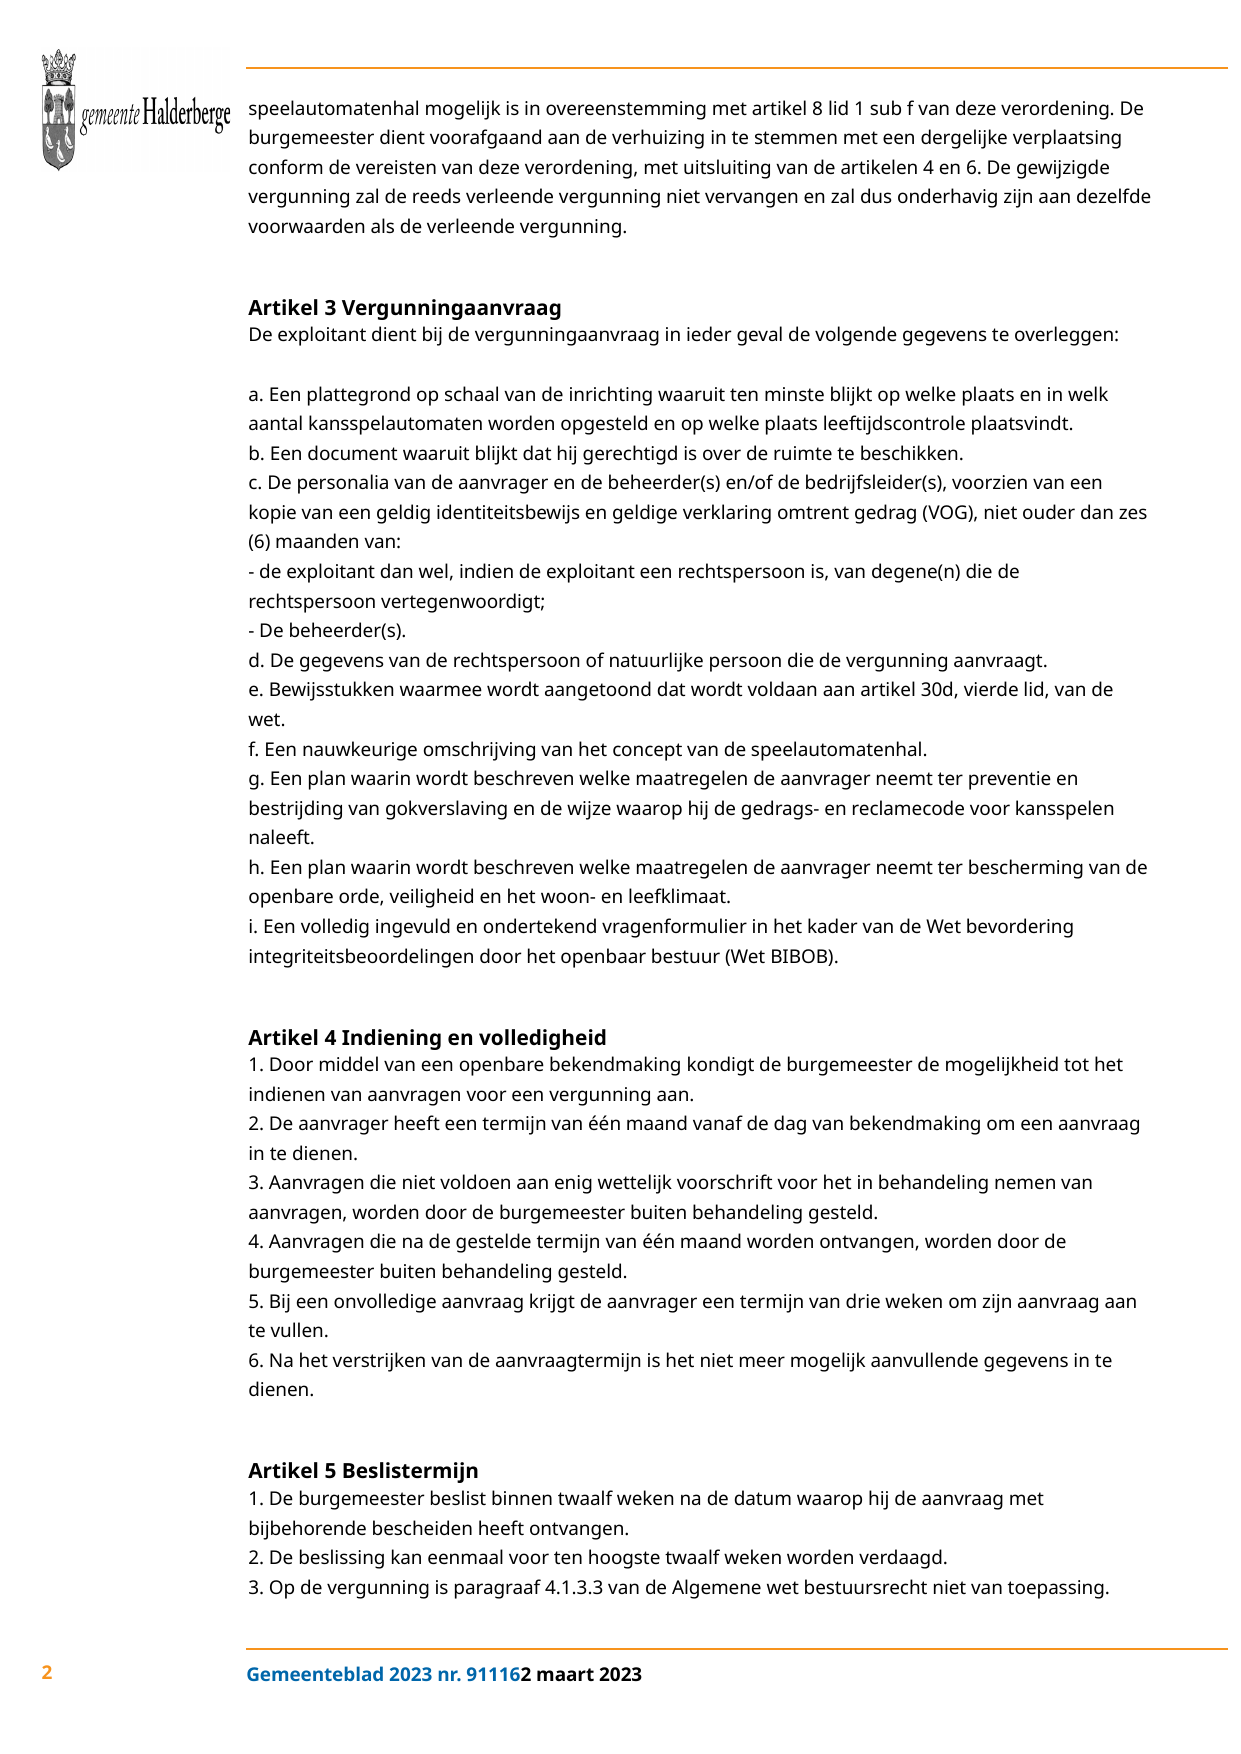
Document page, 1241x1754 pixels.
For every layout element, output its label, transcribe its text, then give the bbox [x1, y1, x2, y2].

text 3. Aanvragen die niet voldoen aan enig wettelijk voorschrift voor het in behandeling nemen van aanvragen, worden door de burgemeester buiten behandeling gesteld. [248, 1169, 1152, 1225]
text e. Bewijsstukken waarmee wordt aangetoond dat wordt voldaan aan artikel 30d, vierde lid, van de wet. [248, 677, 1152, 732]
text 2. De beslissing kan eenmaal voor ten hoogste twaalf weken worden verdaagd. [248, 1544, 1152, 1570]
text f. Een nauwkeurige omschrijving van het concept van de speelautomatenhal. [248, 736, 1152, 761]
text Artikel 3 Vergunningaanvraag [248, 293, 1152, 322]
text g. Een plan waarin wordt beschreven welke maatregelen de aanvrager neemt ter preventie en bestrijding van gokverslaving en de wijze waarop hij de gedrags- en reclamecode voor kansspelen naleeft. [248, 765, 1152, 850]
text 6. Na het verstrijken van de aanvraagtermijn is het niet meer mogelijk aanvullende gegevens in te dienen. [248, 1347, 1152, 1402]
text Artikel 4 Indiening en volledigheid [248, 1023, 1152, 1051]
text 2. De aanvrager heeft een termijn van één maand vanaf de dag van bekendmaking om een aanvraag in te dienen. [248, 1110, 1152, 1166]
picture [41, 47, 231, 172]
text speelautomatenhal mogelijk is in overeenstemming met artikel 8 lid 1 sub f van deze verordening. De burgemeester dient voorafgaand aan de verhuizing in te stemmen met een dergelijke verplaatsing conform de vereisten van deze verordening, met uitsluiting van de artikelen 4 en 6. De gewijzigde vergunning zal de reeds verleende vergunning niet vervangen en zal dus onderhavig zijn aan dezelfde voorwaarden als de verleende vergunning. [248, 95, 1152, 239]
text 1. De burgemeester beslist binnen twaalf weken na de datum waarop hij de aanvraag met bijbehorende bescheiden heeft ontvangen. [248, 1485, 1152, 1540]
text 5. Bij een onvolledige aanvraag krijgt de aanvrager een termijn van drie weken om zijn aanvraag aan te vullen. [248, 1288, 1152, 1343]
text c. De personalia van de aanvrager en de beheerder(s) en/of de bedrijfsleider(s), voorzien van een kopie van een geldig identiteitsbewijs en geldige verklaring omtrent gedrag (VOG), niet ouder dan zes (6) maanden van: [248, 469, 1152, 554]
text Artikel 5 Beslistermijn [248, 1457, 1152, 1485]
text 1. Door middel van een openbare bekendmaking kondigt de burgemeester de mogelijkheid tot het indienen van aanvragen voor een vergunning aan. [248, 1051, 1152, 1107]
text - De beheerder(s). [248, 617, 1152, 643]
text 3. Op de vergunning is paragraaf 4.1.3.3 van de Algemene wet bestuursrecht niet van toepassing. [248, 1574, 1152, 1599]
text De exploitant dient bij de vergunningaanvraag in ieder geval de volgende gegevens te overleggen: [248, 322, 1152, 347]
text h. Een plan waarin wordt beschreven welke maatregelen de aanvrager neemt ter bescherming van de openbare orde, veiligheid en het woon- en leefklimaat. [248, 854, 1152, 909]
text 4. Aanvragen die na de gestelde termijn van één maand worden ontvangen, worden door de burgemeester buiten behandeling gesteld. [248, 1229, 1152, 1284]
text b. Een document waaruit blijkt dat hij gerechtigd is over de ruimte te beschikken. [248, 440, 1152, 466]
text d. De gegevens van de rechtspersoon of natuurlijke persoon die de vergunning aanvraagt. [248, 647, 1152, 673]
text i. Een volledig ingevuld en ondertekend vragenformulier in het kader van de Wet bevordering integriteitsbeoordelingen door het openbaar bestuur (Wet BIBOB). [248, 913, 1152, 968]
text a. Een plattegrond op schaal van de inrichting waaruit ten minste blijkt op welke plaats en in welk aantal kansspelautomaten worden opgesteld en op welke plaats leeftijdscontrole plaatsvindt. [248, 381, 1152, 436]
text - de exploitant dan wel, indien de exploitant een rechtspersoon is, van degene(n) die de rechtspersoon vertegenwoordigt; [248, 558, 1152, 613]
